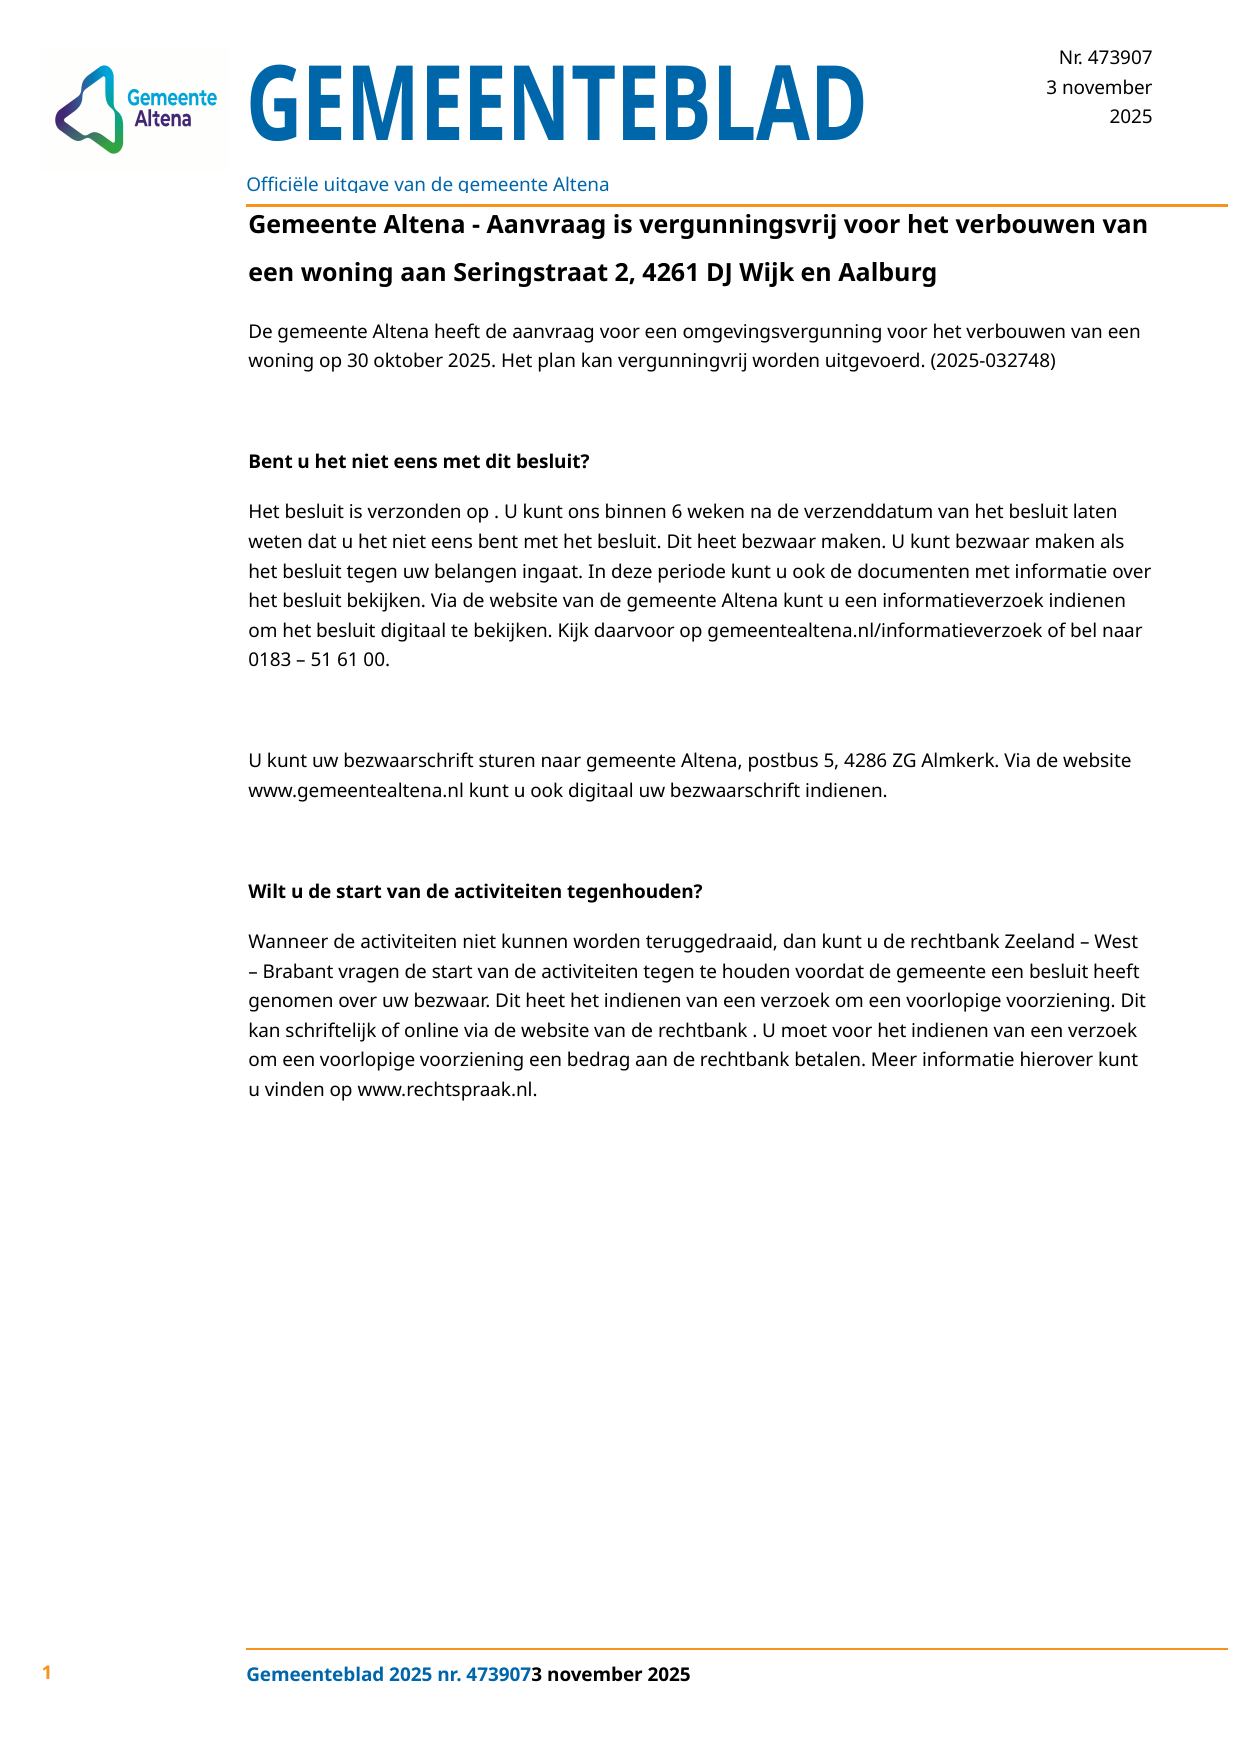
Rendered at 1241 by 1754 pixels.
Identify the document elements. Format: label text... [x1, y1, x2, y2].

text Het besluit is verzonden op . U kunt ons binnen 6 weken na de verzenddatum van het besluit laten weten dat u het niet eens bent met het besluit. Dit heet bezwaar maken. U kunt bezwaar maken als het besluit tegen uw belangen ingaat. In deze periode kunt u ook de documenten met informatie over het besluit bekijken. Via de website van de gemeente Altena kunt u een informatieverzoek indienen om het besluit digitaal te bekijken. Kijk daarvoor op gemeentealtena.nl/informatieverzoek of bel naar 0183 – 51 61 00. [248, 499, 1152, 672]
text Gemeente Altena - Aanvraag is vergunningsvrij voor het verbouwen van een woning aan Seringstraat 2, 4261 DJ Wijk en Aalburg [248, 207, 1152, 288]
picture [41, 47, 231, 172]
text Wilt u de start van de activiteiten tegenhouden? [248, 878, 1152, 904]
text Bent u het niet eens met dit besluit? [248, 448, 1152, 474]
text De gemeente Altena heeft de aanvraag voor een omgevingsvergunning voor het verbouwen van een woning op 30 oktober 2025. Het plan kan vergunningvrij worden uitgevoerd. (2025-032748) [248, 318, 1152, 373]
text Wanneer de activiteiten niet kunnen worden teruggedraaid, dan kunt u de rechtbank Zeeland – West – Brabant vragen de start van de activiteiten tegen te houden voordat de gemeente een besluit heeft genomen over uw bezwaar. Dit heet het indienen van een verzoek om een voorlopige voorziening. Dit kan schriftelijk of online via de website van de rechtbank . U moet voor het indienen van een verzoek om een voorlopige voorziening een bedrag aan de rechtbank betalen. Meer informatie hierover kunt u vinden op www.rechtspraak.nl. [248, 928, 1152, 1102]
text U kunt uw bezwaarschrift sturen naar gemeente Altena, postbus 5, 4286 ZG Almkerk. Via de website www.gemeentealtena.nl kunt u ook digitaal uw bezwaarschrift indienen. [248, 747, 1152, 803]
